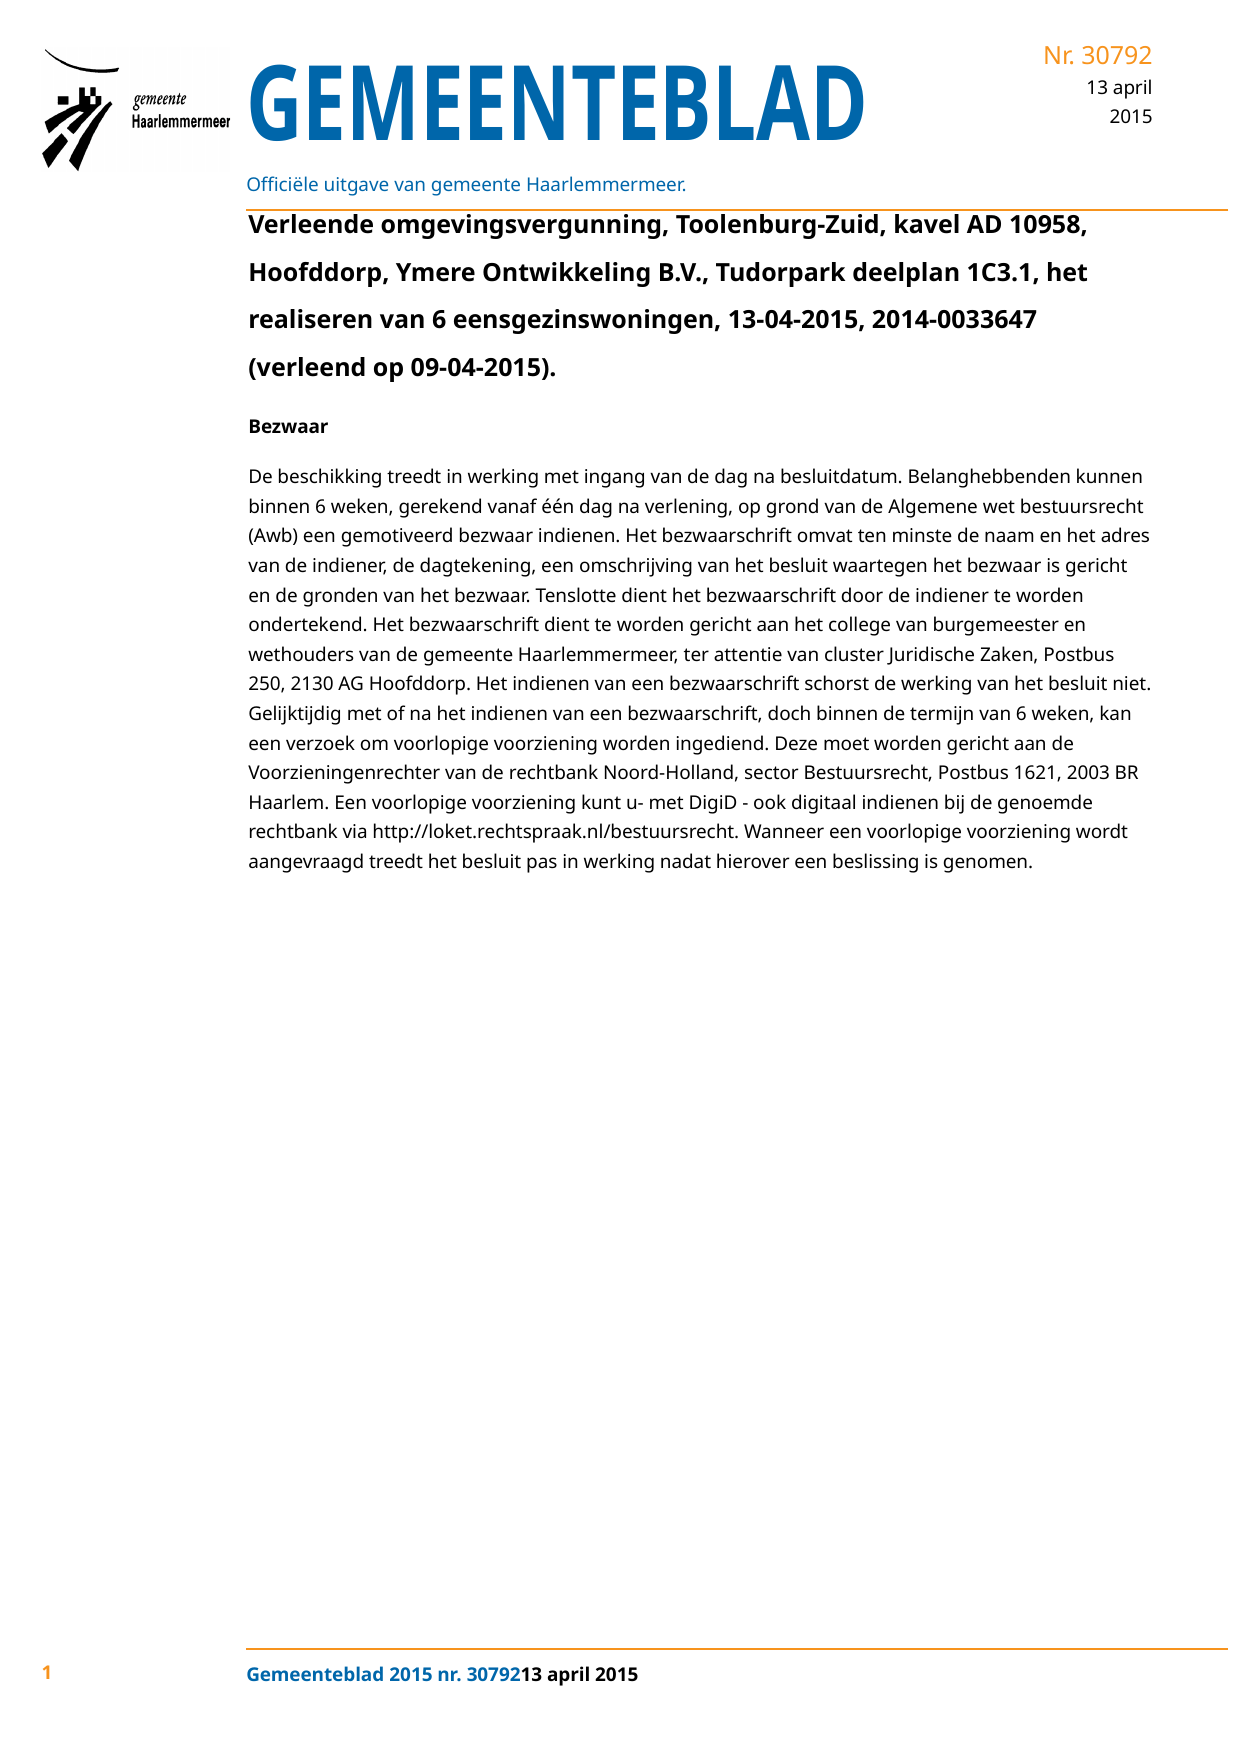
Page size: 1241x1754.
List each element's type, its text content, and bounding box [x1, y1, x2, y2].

text De beschikking treedt in werking met ingang van de dag na besluitdatum. Belanghebbenden kunnen binnen 6 weken, gerekend vanaf één dag na verlening, op grond van de Algemene wet bestuursrecht (Awb) een gemotiveerd bezwaar indienen. Het bezwaarschrift omvat ten minste de naam en het adres van de indiener, de dagtekening, een omschrijving van het besluit waartegen het bezwaar is gericht en de gronden van het bezwaar. Tenslotte dient het bezwaarschrift door de indiener te worden ondertekend. Het bezwaarschrift dient te worden gericht aan het college van burgemeester en wethouders van de gemeente Haarlemmermeer, ter attentie van cluster Juridische Zaken, Postbus 250, 2130 AG Hoofddorp. Het indienen van een bezwaarschrift schorst de werking van het besluit niet. Gelijktijdig met of na het indienen van een bezwaarschrift, doch binnen de termijn van 6 weken, kan een verzoek om voorlopige voorziening worden ingediend. Deze moet worden gericht aan de Voorzieningenrechter van de rechtbank Noord-Holland, sector Bestuursrecht, Postbus 1621, 2003 BR Haarlem. Een voorlopige voorziening kunt u- met DigiD - ook digitaal indienen bij de genoemde rechtbank via http://loket.rechtspraak.nl/bestuursrecht. Wanneer een voorlopige voorziening wordt aangevraagd treedt het besluit pas in werking nadat hierover een beslissing is genomen. [248, 463, 1152, 874]
text Bezwaar [248, 413, 1152, 439]
text Verleende omgevingsvergunning, Toolenburg-Zuid, kavel AD 10958, Hoofddorp, Ymere Ontwikkeling B.V., Tudorpark deelplan 1C3.1, het realiseren van 6 eensgezinswoningen, 13-04-2015, 2014-0033647 (verleend op 09-04-2015). [248, 211, 1152, 384]
picture [41, 47, 231, 172]
